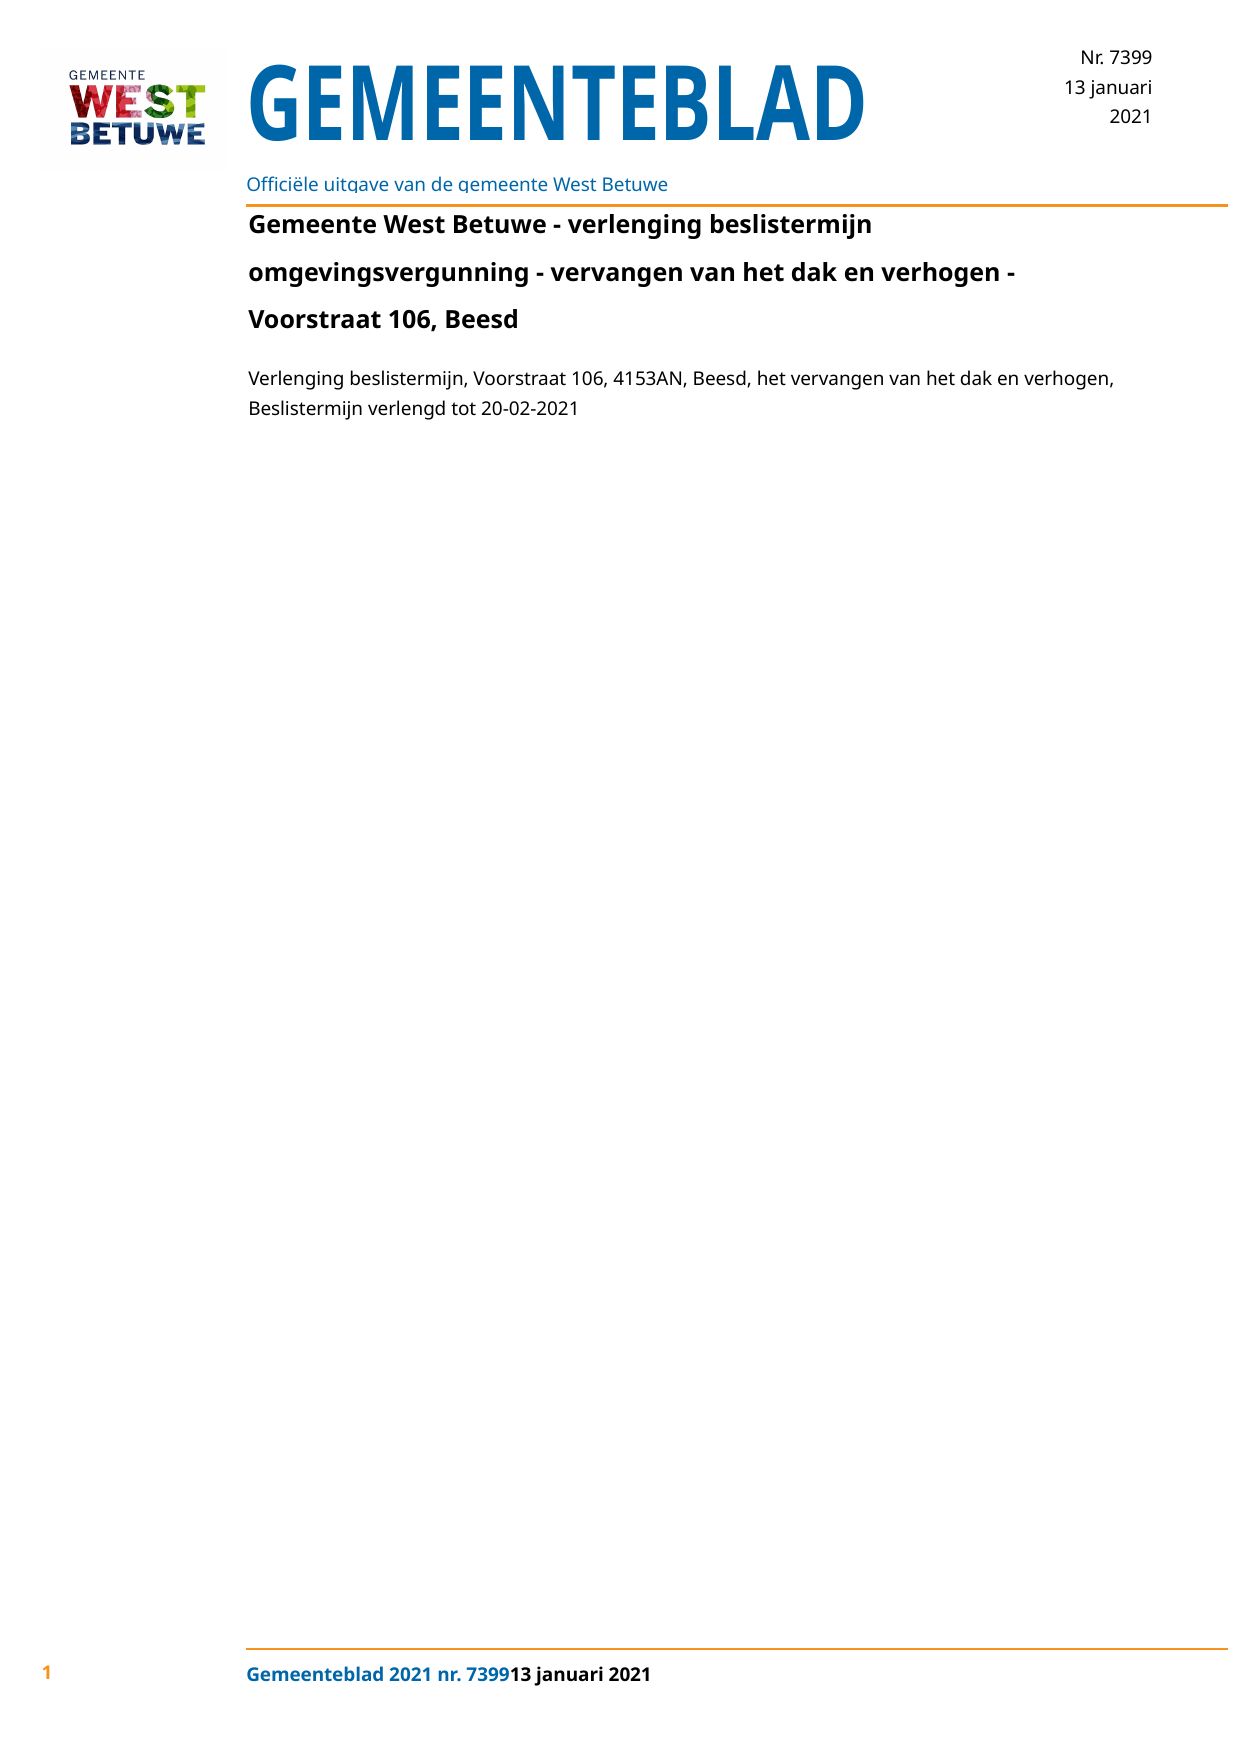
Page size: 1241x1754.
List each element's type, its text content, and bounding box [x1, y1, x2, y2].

picture [41, 47, 231, 172]
text Gemeente West Betuwe - verlenging beslistermijn omgevingsvergunning - vervangen van het dak en verhogen - Voorstraat 106, Beesd [248, 207, 1152, 336]
text Verlenging beslistermijn, Voorstraat 106, 4153AN, Beesd, het vervangen van het dak en verhogen, Beslistermijn verlengd tot 20-02-2021 [248, 366, 1152, 421]
